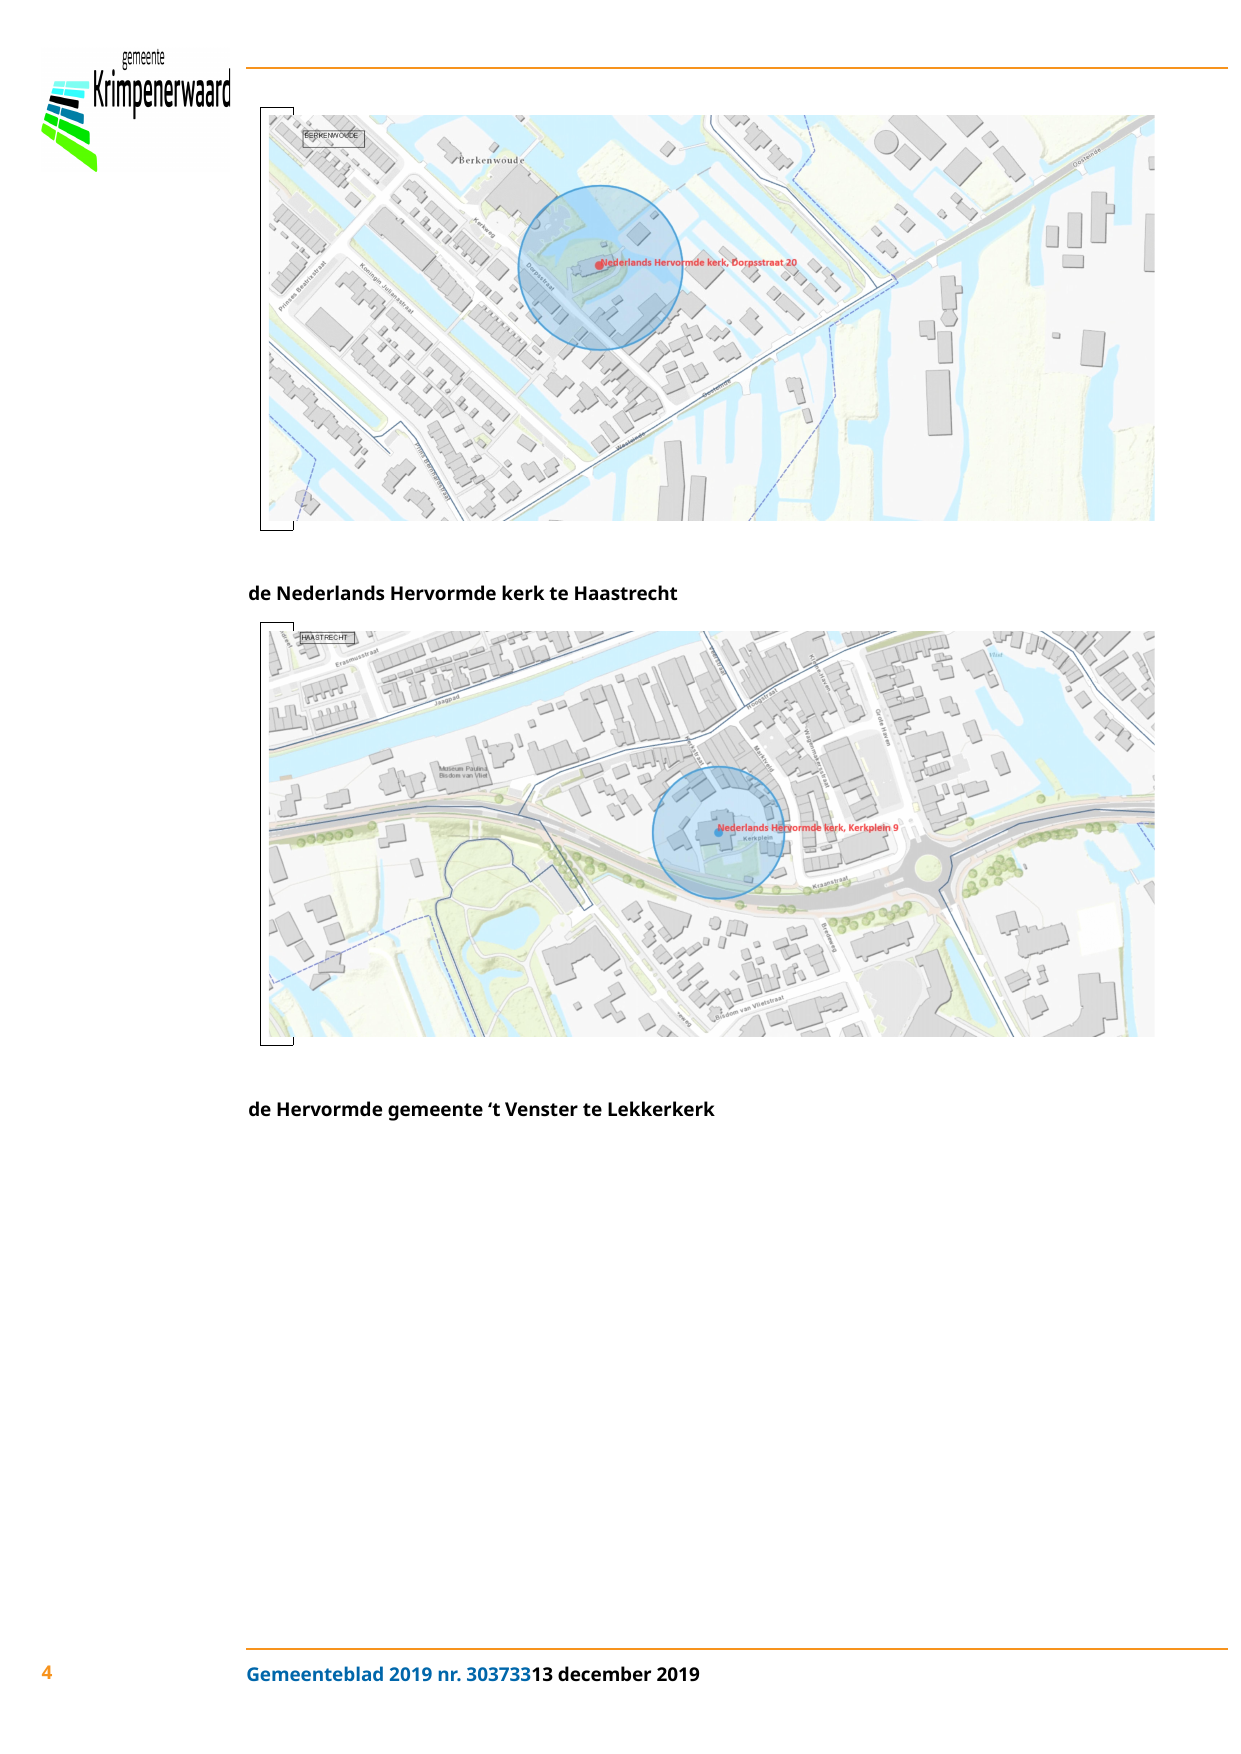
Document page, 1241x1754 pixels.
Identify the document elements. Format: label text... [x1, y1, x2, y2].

picture [41, 47, 231, 172]
text de Hervormde gemeente ‘t Venster te Lekkerkerk [248, 1096, 1152, 1122]
picture [268, 115, 1155, 521]
picture [268, 631, 1155, 1037]
text de Nederlands Hervormde kerk te Haastrecht [248, 581, 1152, 606]
